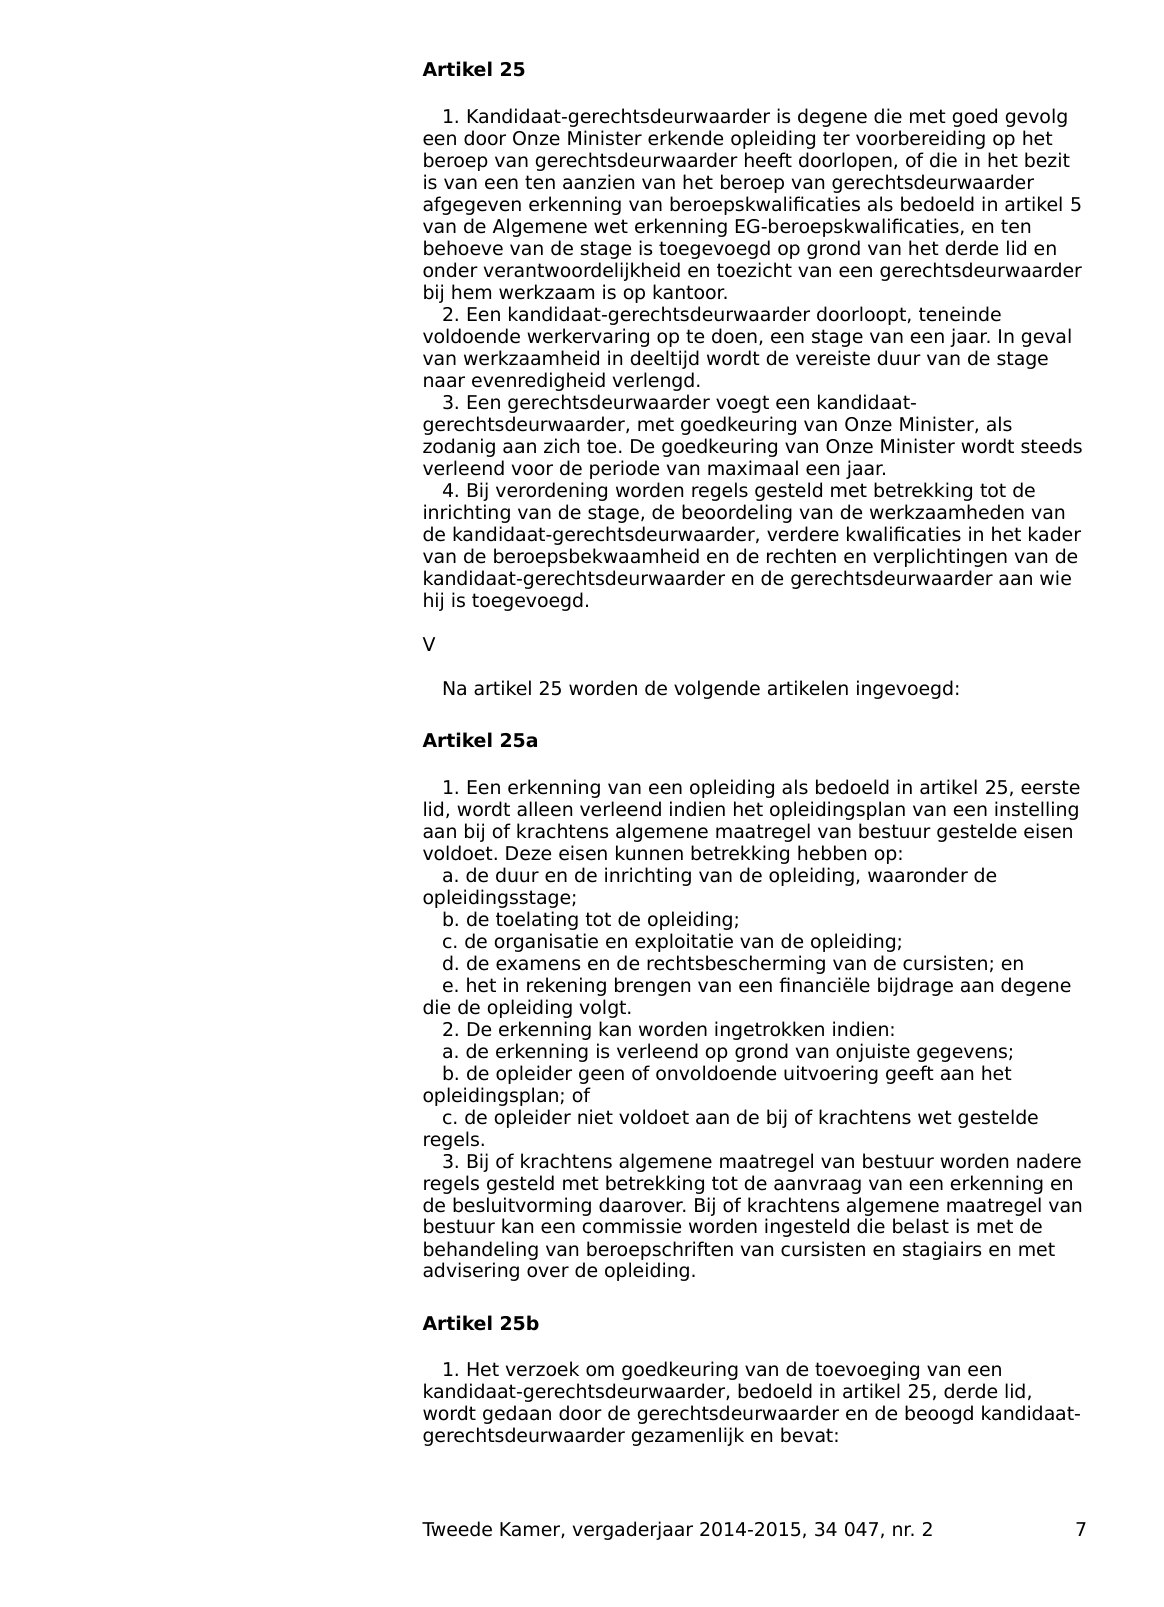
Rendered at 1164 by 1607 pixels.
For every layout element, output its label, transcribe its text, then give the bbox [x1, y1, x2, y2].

text 4. Bij verordening worden regels gesteld met betrekking tot de inrichting van de stage, de beoordeling van de werkzaamheden van de kandidaat-gerechtsdeurwaarder, verdere kwalificaties in het kader van de beroepsbekwaamheid en de rechten en verplichtingen van de kandidaat-gerechtsdeurwaarder en de gerechtsdeurwaarder aan wie hij is toegevoegd. [422, 480, 1087, 612]
text 2. Een kandidaat-gerechtsdeurwaarder doorloopt, teneinde voldoende werkervaring op te doen, een stage van een jaar. In geval van werkzaamheid in deeltijd wordt de vereiste duur van de stage naar evenredigheid verlengd. [422, 304, 1087, 392]
text b. de opleider geen of onvoldoende uitvoering geeft aan het opleidingsplan; of [422, 1063, 1087, 1107]
subtitle Artikel 25b [422, 1312, 1087, 1334]
text 3. Bij of krachtens algemene maatregel van bestuur worden nadere regels gesteld met betrekking tot de aanvraag van een erkenning en de besluitvorming daarover. Bij of krachtens algemene maatregel van bestuur kan een commissie worden ingesteld die belast is met de behandeling van beroepschriften van cursisten en stagiairs en met advisering over de opleiding. [422, 1151, 1087, 1282]
text a. de erkenning is verleend op grond van onjuiste gegevens; [422, 1041, 1087, 1063]
text a. de duur en de inrichting van de opleiding, waaronder de opleidingsstage; [422, 865, 1087, 909]
text c. de organisatie en exploitatie van de opleiding; [422, 931, 1087, 953]
text V [422, 634, 1087, 656]
subtitle Artikel 25a [422, 730, 1087, 752]
text 1. Kandidaat-gerechtsdeurwaarder is degene die met goed gevolg een door Onze Minister erkende opleiding ter voorbereiding op het beroep van gerechtsdeurwaarder heeft doorlopen, of die in het bezit is van een ten aanzien van het beroep van gerechtsdeurwaarder afgegeven erkenning van beroepskwalificaties als bedoeld in artikel 5 van de Algemene wet erkenning EG-beroepskwalificaties, en ten behoeve van de stage is toegevoegd op grond van het derde lid en onder verantwoordelijkheid en toezicht van een gerechtsdeurwaarder bij hem werkzaam is op kantoor. [422, 106, 1087, 304]
text 1. Een erkenning van een opleiding als bedoeld in artikel 25, eerste lid, wordt alleen verleend indien het opleidingsplan van een instelling aan bij of krachtens algemene maatregel van bestuur gestelde eisen voldoet. Deze eisen kunnen betrekking hebben op: [422, 777, 1087, 865]
text 3. Een gerechtsdeurwaarder voegt een kandidaat-gerechtsdeurwaarder, met goedkeuring van Onze Minister, als zodanig aan zich toe. De goedkeuring van Onze Minister wordt steeds verleend voor de periode van maximaal een jaar. [422, 392, 1087, 480]
text 2. De erkenning kan worden ingetrokken indien: [422, 1019, 1087, 1041]
text d. de examens en de rechtsbescherming van de cursisten; en [422, 953, 1087, 975]
text b. de toelating tot de opleiding; [422, 909, 1087, 931]
subtitle Artikel 25 [422, 59, 1087, 81]
text 1. Het verzoek om goedkeuring van de toevoeging van een kandidaat-gerechtsdeurwaarder, bedoeld in artikel 25, derde lid, wordt gedaan door de gerechtsdeurwaarder en de beoogd kandidaat-gerechtsdeurwaarder gezamenlijk en bevat: [422, 1359, 1087, 1447]
text Na artikel 25 worden de volgende artikelen ingevoegd: [422, 678, 1087, 700]
text e. het in rekening brengen van een financiële bijdrage aan degene die de opleiding volgt. [422, 975, 1087, 1019]
text c. de opleider niet voldoet aan de bij of krachtens wet gestelde regels. [422, 1107, 1087, 1151]
